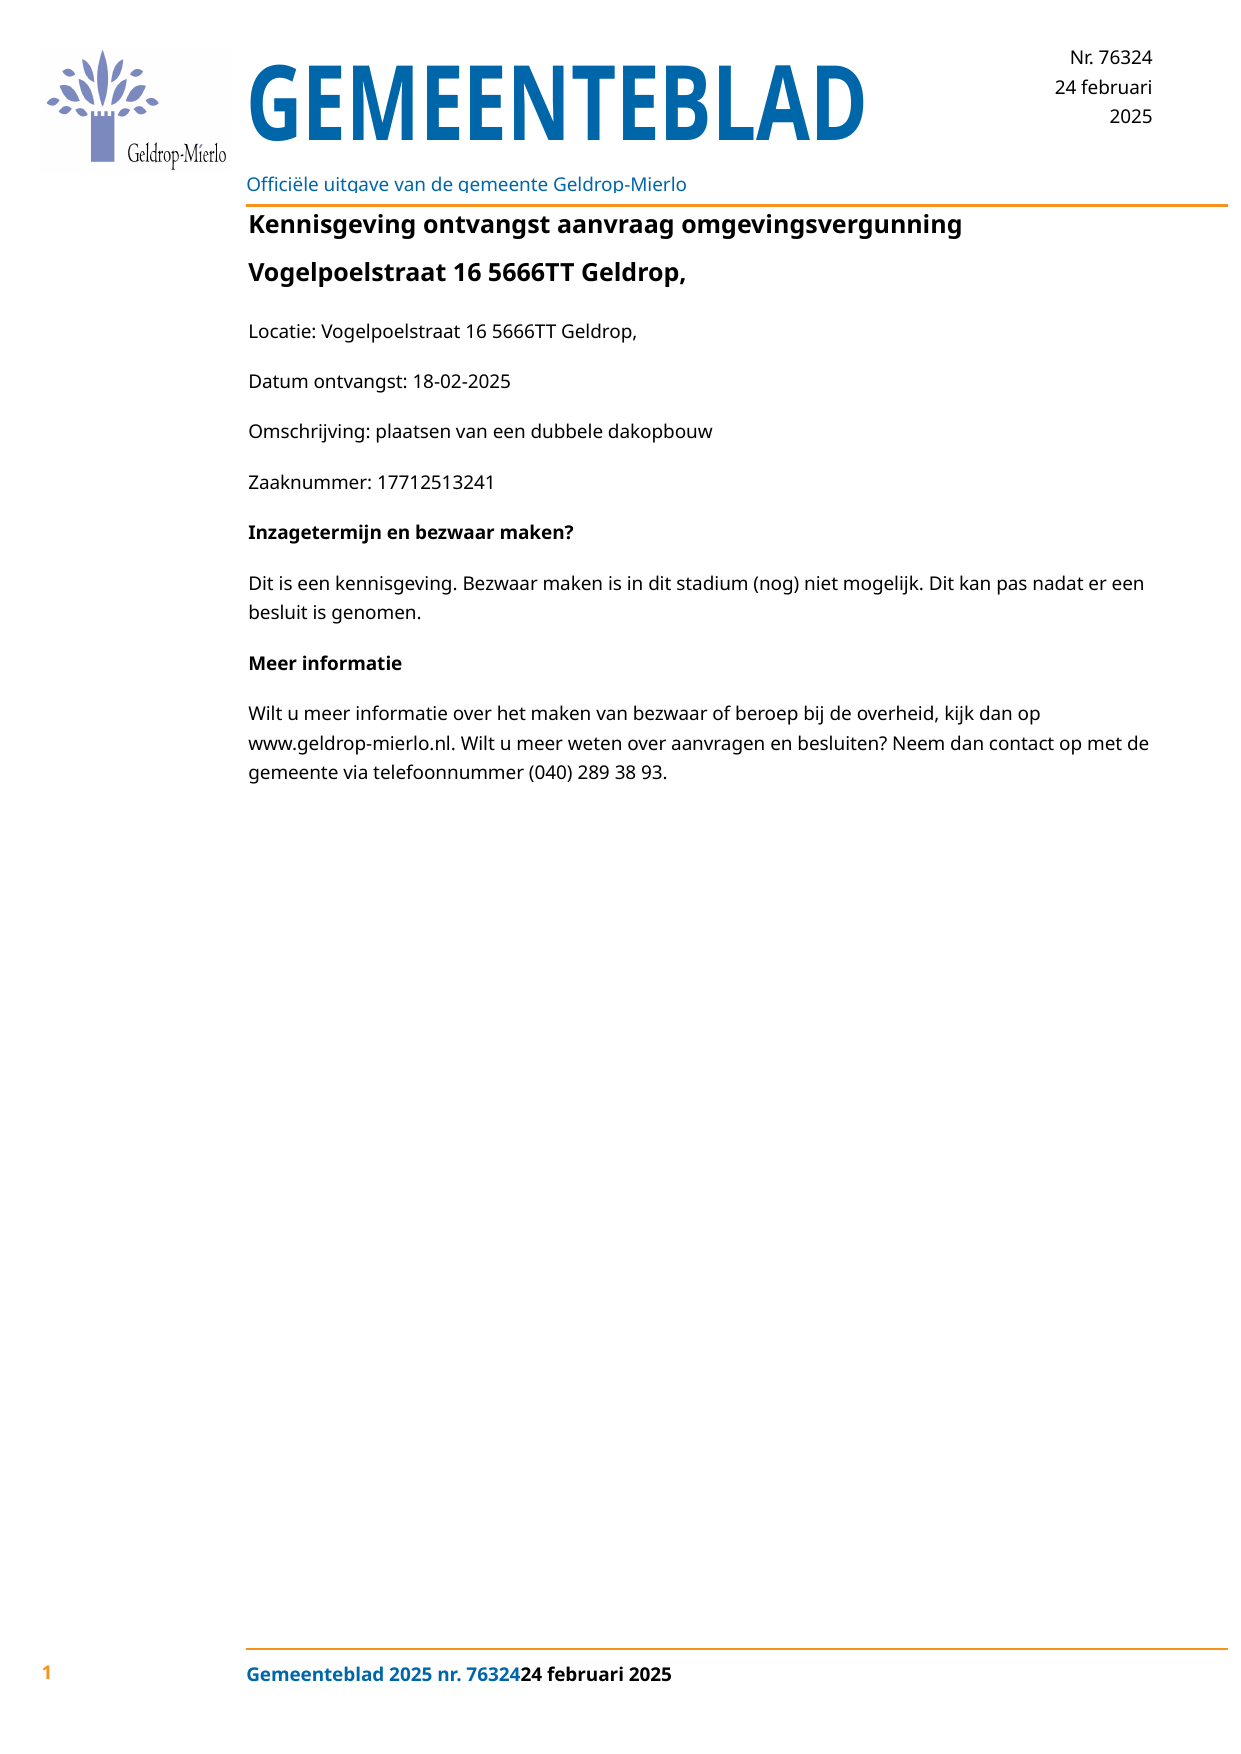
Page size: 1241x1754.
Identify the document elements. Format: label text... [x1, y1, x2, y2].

text Dit is een kennisgeving. Bezwaar maken is in dit stadium (nog) niet mogelijk. Dit kan pas nadat er een besluit is genomen. [248, 570, 1152, 625]
text Locatie: Vogelpoelstraat 16 5666TT Geldrop, [248, 318, 1152, 344]
text Zaaknummer: 17712513241 [248, 469, 1152, 495]
text Meer informatie [248, 650, 1152, 676]
picture [41, 47, 231, 172]
text Datum ontvangst: 18-02-2025 [248, 368, 1152, 394]
text Omschrijving: plaatsen van een dubbele dakopbouw [248, 419, 1152, 444]
text Kennisgeving ontvangst aanvraag omgevingsvergunning Vogelpoelstraat 16 5666TT Geldrop, [248, 207, 1152, 288]
text Wilt u meer informatie over het maken van bezwaar of beroep bij de overheid, kijk dan op www.geldrop-mierlo.nl. Wilt u meer weten over aanvragen en besluiten? Neem dan contact op met de gemeente via telefoonnummer (040) 289 38 93. [248, 700, 1152, 785]
text Inzagetermijn en bezwaar maken? [248, 519, 1152, 545]
